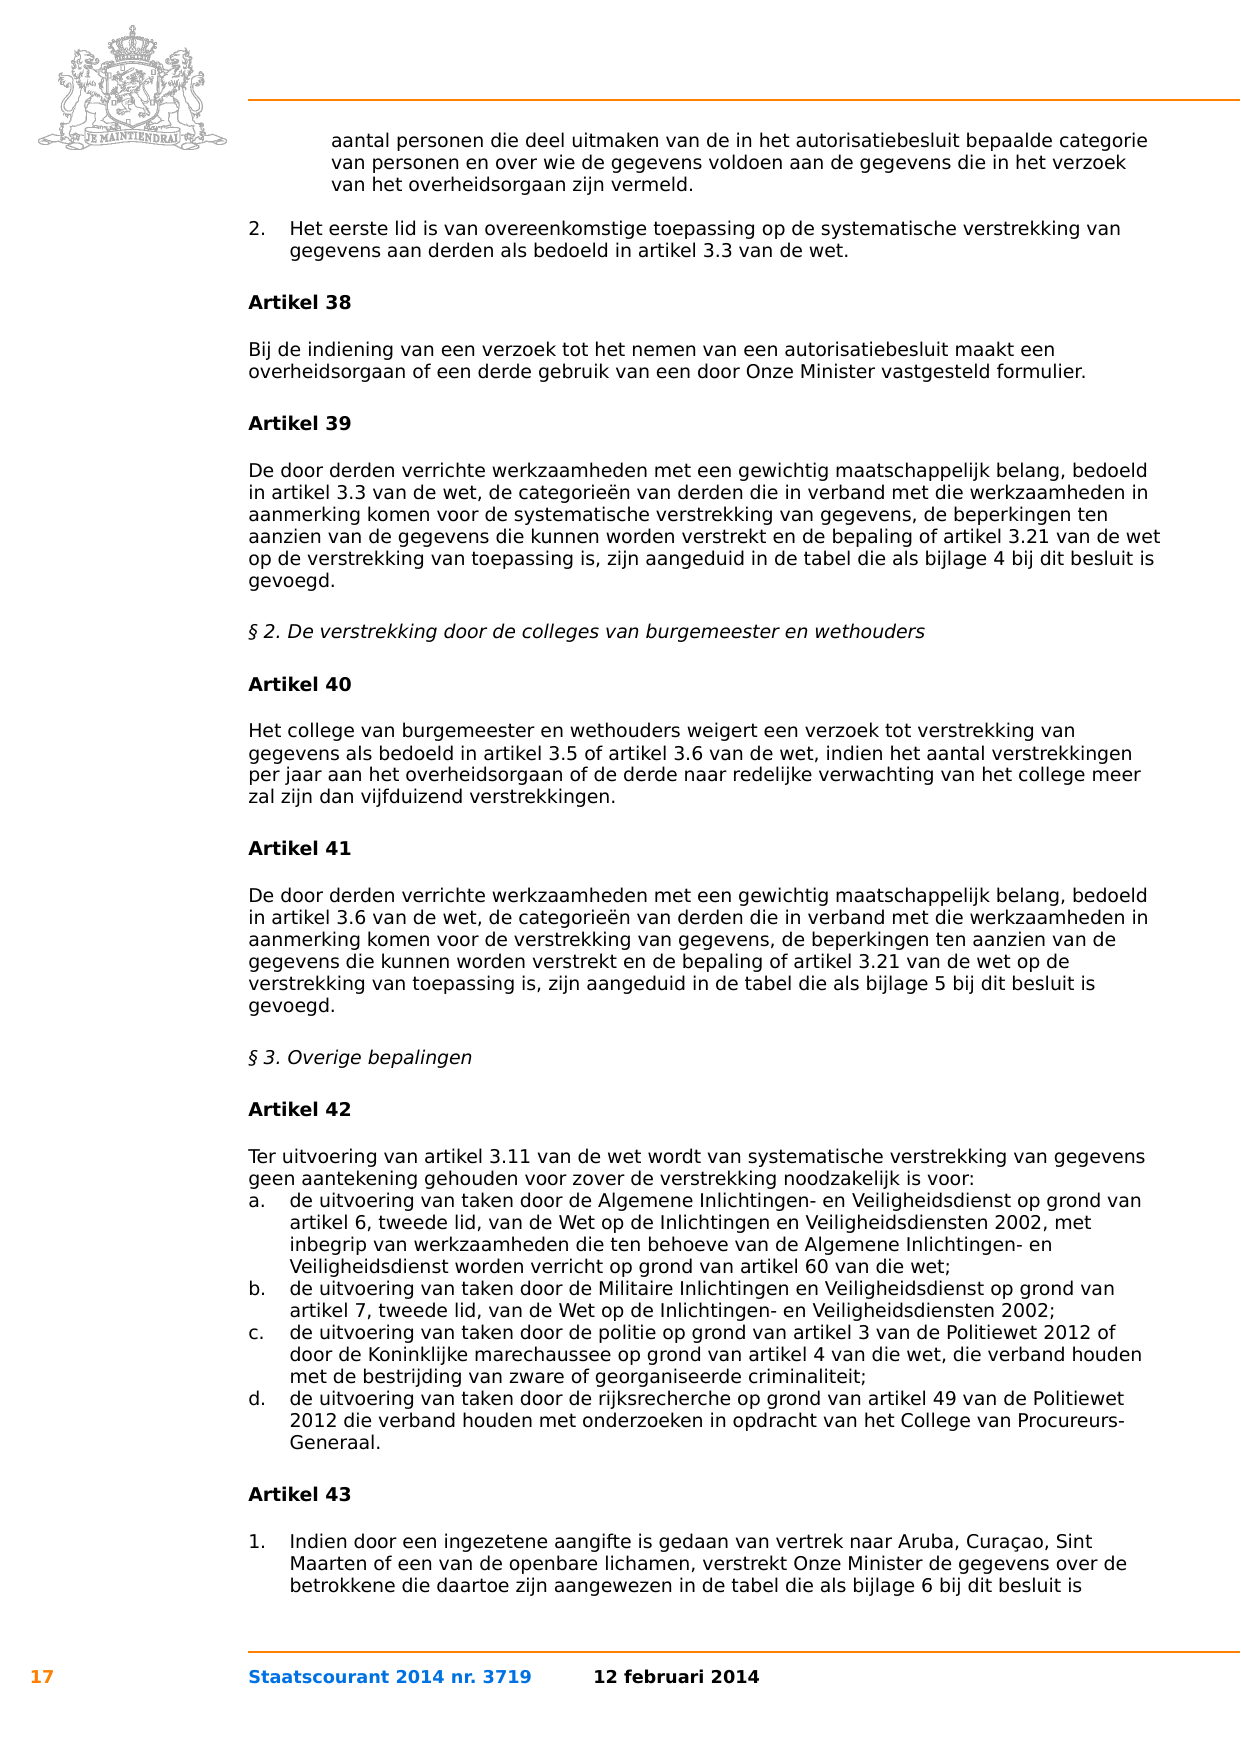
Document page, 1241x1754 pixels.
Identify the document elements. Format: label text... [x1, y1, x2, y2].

picture [38, 25, 227, 150]
subtitle Artikel 40 [248, 673, 1163, 695]
text De door derden verrichte werkzaamheden met een gewichtig maatschappelijk belang, bedoeld in artikel 3.6 van de wet, de categorieën van derden die in verband met die werkzaamheden in aanmerking komen voor de verstrekking van gegevens, de beperkingen ten aanzien van de gegevens die kunnen worden verstrekt en de bepaling of artikel 3.21 van de wet op de verstrekking van toepassing is, zijn aangeduid in de tabel die als bijlage 5 bij dit besluit is gevoegd. [248, 885, 1163, 1017]
text d. de uitvoering van taken door de rijksrecherche op grond van artikel 49 van de Politiewet 2012 die verband houden met onderzoeken in opdracht van het College van Procureurs-Generaal. [248, 1388, 1163, 1454]
text De door derden verrichte werkzaamheden met een gewichtig maatschappelijk belang, bedoeld in artikel 3.3 van de wet, de categorieën van derden die in verband met die werkzaamheden in aanmerking komen voor de systematische verstrekking van gegevens, de beperkingen ten aanzien van de gegevens die kunnen worden verstrekt en de bepaling of artikel 3.21 van de wet op de verstrekking van toepassing is, zijn aangeduid in de tabel die als bijlage 4 bij dit besluit is gevoegd. [248, 459, 1163, 591]
subtitle Artikel 42 [248, 1099, 1163, 1121]
subtitle Artikel 39 [248, 413, 1163, 434]
text aantal personen die deel uitmaken van de in het autorisatiebesluit bepaalde categorie van personen en over wie de gegevens voldoen aan de gegevens die in het verzoek van het overheidsorgaan zijn vermeld. [289, 130, 1163, 196]
text Ter uitvoering van artikel 3.11 van de wet wordt van systematische verstrekking van gegevens geen aantekening gehouden voor zover de verstrekking noodzakelijk is voor: [248, 1146, 1163, 1190]
text Bij de indiening van een verzoek tot het nemen van een autorisatiebesluit maakt een overheidsorgaan of een derde gebruik van een door Onze Minister vastgesteld formulier. [248, 339, 1163, 383]
subtitle § 2. De verstrekking door de colleges van burgemeester en wethouders [248, 621, 1163, 643]
subtitle Artikel 41 [248, 838, 1163, 860]
subtitle Artikel 38 [248, 292, 1163, 314]
text c. de uitvoering van taken door de politie op grond van artikel 3 van de Politiewet 2012 of door de Koninklijke marechaussee op grond van artikel 4 van die wet, die verband houden met de bestrijding van zware of georganiseerde criminaliteit; [248, 1322, 1163, 1388]
subtitle § 3. Overige bepalingen [248, 1047, 1163, 1069]
text Het college van burgemeester en wethouders weigert een verzoek tot verstrekking van gegevens als bedoeld in artikel 3.5 of artikel 3.6 van de wet, indien het aantal verstrekkingen per jaar aan het overheidsorgaan of de derde naar redelijke verwachting van het college meer zal zijn dan vijfduizend verstrekkingen. [248, 720, 1163, 808]
subtitle Artikel 43 [248, 1484, 1163, 1506]
text a. de uitvoering van taken door de Algemene Inlichtingen- en Veiligheidsdienst op grond van artikel 6, tweede lid, van de Wet op de Inlichtingen en Veiligheidsdiensten 2002, met inbegrip van werkzaamheden die ten behoeve van de Algemene Inlichtingen- en Veiligheidsdienst worden verricht op grond van artikel 60 van die wet; [248, 1190, 1163, 1278]
text 1. Indien door een ingezetene aangifte is gedaan van vertrek naar Aruba, Curaçao, Sint Maarten of een van de openbare lichamen, verstrekt Onze Minister de gegevens over de betrokkene die daartoe zijn aangewezen in de tabel die als bijlage 6 bij dit besluit is [248, 1531, 1163, 1597]
text b. de uitvoering van taken door de Militaire Inlichtingen en Veiligheidsdienst op grond van artikel 7, tweede lid, van de Wet op de Inlichtingen- en Veiligheidsdiensten 2002; [248, 1278, 1163, 1322]
text 2. Het eerste lid is van overeenkomstige toepassing op de systematische verstrekking van gegevens aan derden als bedoeld in artikel 3.3 van de wet. [248, 218, 1163, 262]
